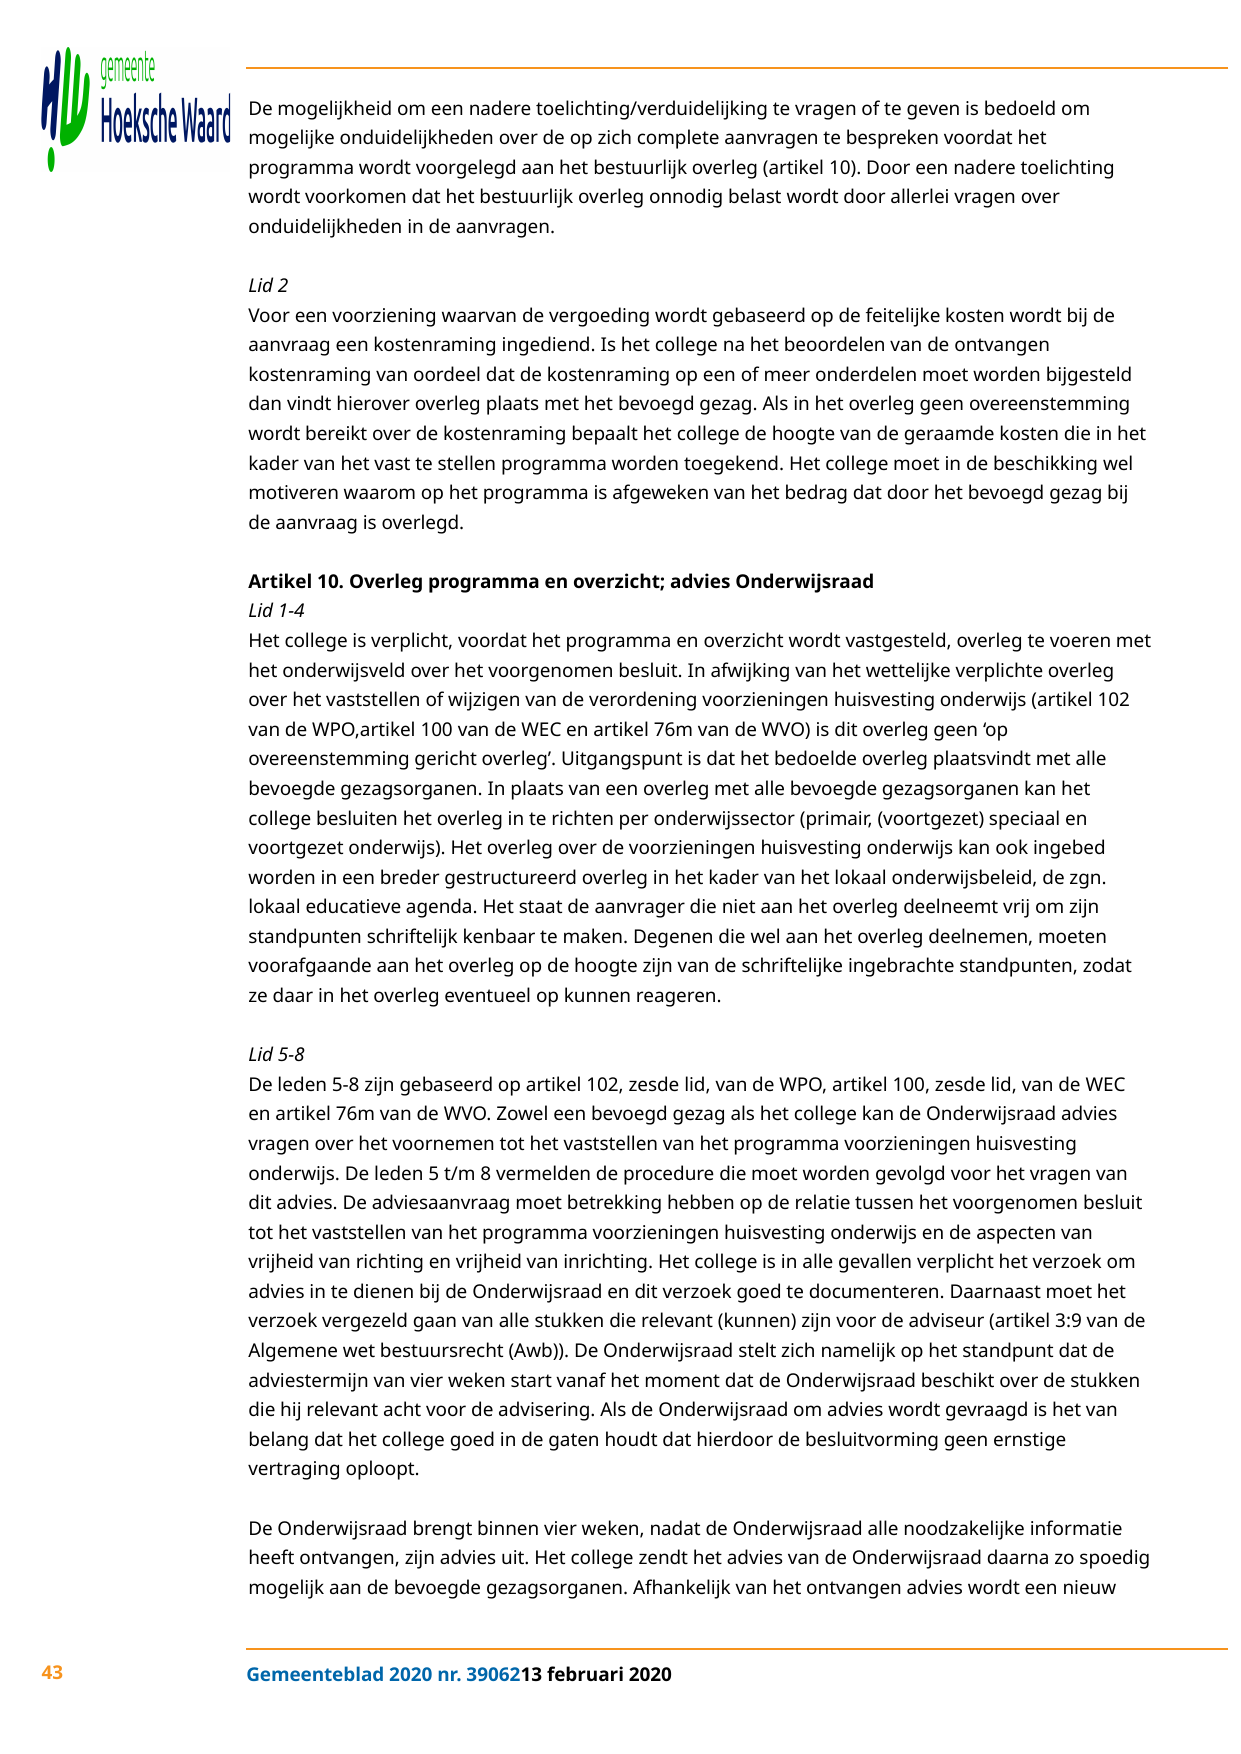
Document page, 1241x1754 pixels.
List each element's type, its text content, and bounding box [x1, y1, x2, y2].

text De mogelijkheid om een nadere toelichting/verduidelijking te vragen of te geven is bedoeld om mogelijke onduidelijkheden over de op zich complete aanvragen te bespreken voordat het programma wordt voorgelegd aan het bestuurlijk overleg (artikel 10). Door een nadere toelichting wordt voorkomen dat het bestuurlijk overleg onnodig belast wordt door allerlei vragen over onduidelijkheden in de aanvragen. [248, 95, 1152, 239]
text De leden 5-8 zijn gebaseerd op artikel 102, zesde lid, van de WPO, artikel 100, zesde lid, van de WEC en artikel 76m van de WVO. Zowel een bevoegd gezag als het college kan de Onderwijsraad advies vragen over het voornemen tot het vaststellen van het programma voorzieningen huisvesting onderwijs. De leden 5 t/m 8 vermelden de procedure die moet worden gevolgd voor het vragen van dit advies. De adviesaanvraag moet betrekking hebben op de relatie tussen het voorgenomen besluit tot het vaststellen van het programma voorzieningen huisvesting onderwijs en de aspecten van vrijheid van richting en vrijheid van inrichting. Het college is in alle gevallen verplicht het verzoek om advies in te dienen bij de Onderwijsraad en dit verzoek goed te documenteren. Daarnaast moet het verzoek vergezeld gaan van alle stukken die relevant (kunnen) zijn voor de adviseur (artikel 3:9 van de Algemene wet bestuursrecht (Awb)). De Onderwijsraad stelt zich namelijk op het standpunt dat de adviestermijn van vier weken start vanaf het moment dat de Onderwijsraad beschikt over de stukken die hij relevant acht voor de advisering. Als de Onderwijsraad om advies wordt gevraagd is het van belang dat het college goed in de gaten houdt dat hierdoor de besluitvorming geen ernstige vertraging oploopt. [248, 1071, 1152, 1481]
picture [41, 47, 231, 172]
text Lid 1-4 [248, 598, 1152, 623]
text Het college is verplicht, voordat het programma en overzicht wordt vastgesteld, overleg te voeren met het onderwijsveld over het voorgenomen besluit. In afwijking van het wettelijke verplichte overleg over het vaststellen of wijzigen van de verordening voorzieningen huisvesting onderwijs (artikel 102 van de WPO,artikel 100 van de WEC en artikel 76m van de WVO) is dit overleg geen ‘op overeenstemming gericht overleg’. Uitgangspunt is dat het bedoelde overleg plaatsvindt met alle bevoegde gezagsorganen. In plaats van een overleg met alle bevoegde gezagsorganen kan het college besluiten het overleg in te richten per onderwijssector (primair, (voortgezet) speciaal en voortgezet onderwijs). Het overleg over de voorzieningen huisvesting onderwijs kan ook ingebed worden in een breder gestructureerd overleg in het kader van het lokaal onderwijsbeleid, de zgn. lokaal educatieve agenda. Het staat de aanvrager die niet aan het overleg deelneemt vrij om zijn standpunten schriftelijk kenbaar te maken. Degenen die wel aan het overleg deelnemen, moeten voorafgaande aan het overleg op de hoogte zijn van de schriftelijke ingebrachte standpunten, zodat ze daar in het overleg eventueel op kunnen reageren. [248, 627, 1152, 1008]
text Artikel 10. Overleg programma en overzicht; advies Onderwijsraad [248, 568, 1152, 594]
text Lid 5-8 [248, 1041, 1152, 1067]
text Lid 2 [248, 272, 1152, 298]
text Voor een voorziening waarvan de vergoeding wordt gebaseerd op de feitelijke kosten wordt bij de aanvraag een kostenraming ingediend. Is het college na het beoordelen van de ontvangen kostenraming van oordeel dat de kostenraming op een of meer onderdelen moet worden bijgesteld dan vindt hierover overleg plaats met het bevoegd gezag. Als in het overleg geen overeenstemming wordt bereikt over de kostenraming bepaalt het college de hoogte van de geraamde kosten die in het kader van het vast te stellen programma worden toegekend. Het college moet in de beschikking wel motiveren waarom op het programma is afgeweken van het bedrag dat door het bevoegd gezag bij de aanvraag is overlegd. [248, 302, 1152, 535]
text De Onderwijsraad brengt binnen vier weken, nadat de Onderwijsraad alle noodzakelijke informatie heeft ontvangen, zijn advies uit. Het college zendt het advies van de Onderwijsraad daarna zo spoedig mogelijk aan de bevoegde gezagsorganen. Afhankelijk van het ontvangen advies wordt een nieuw [248, 1515, 1152, 1600]
